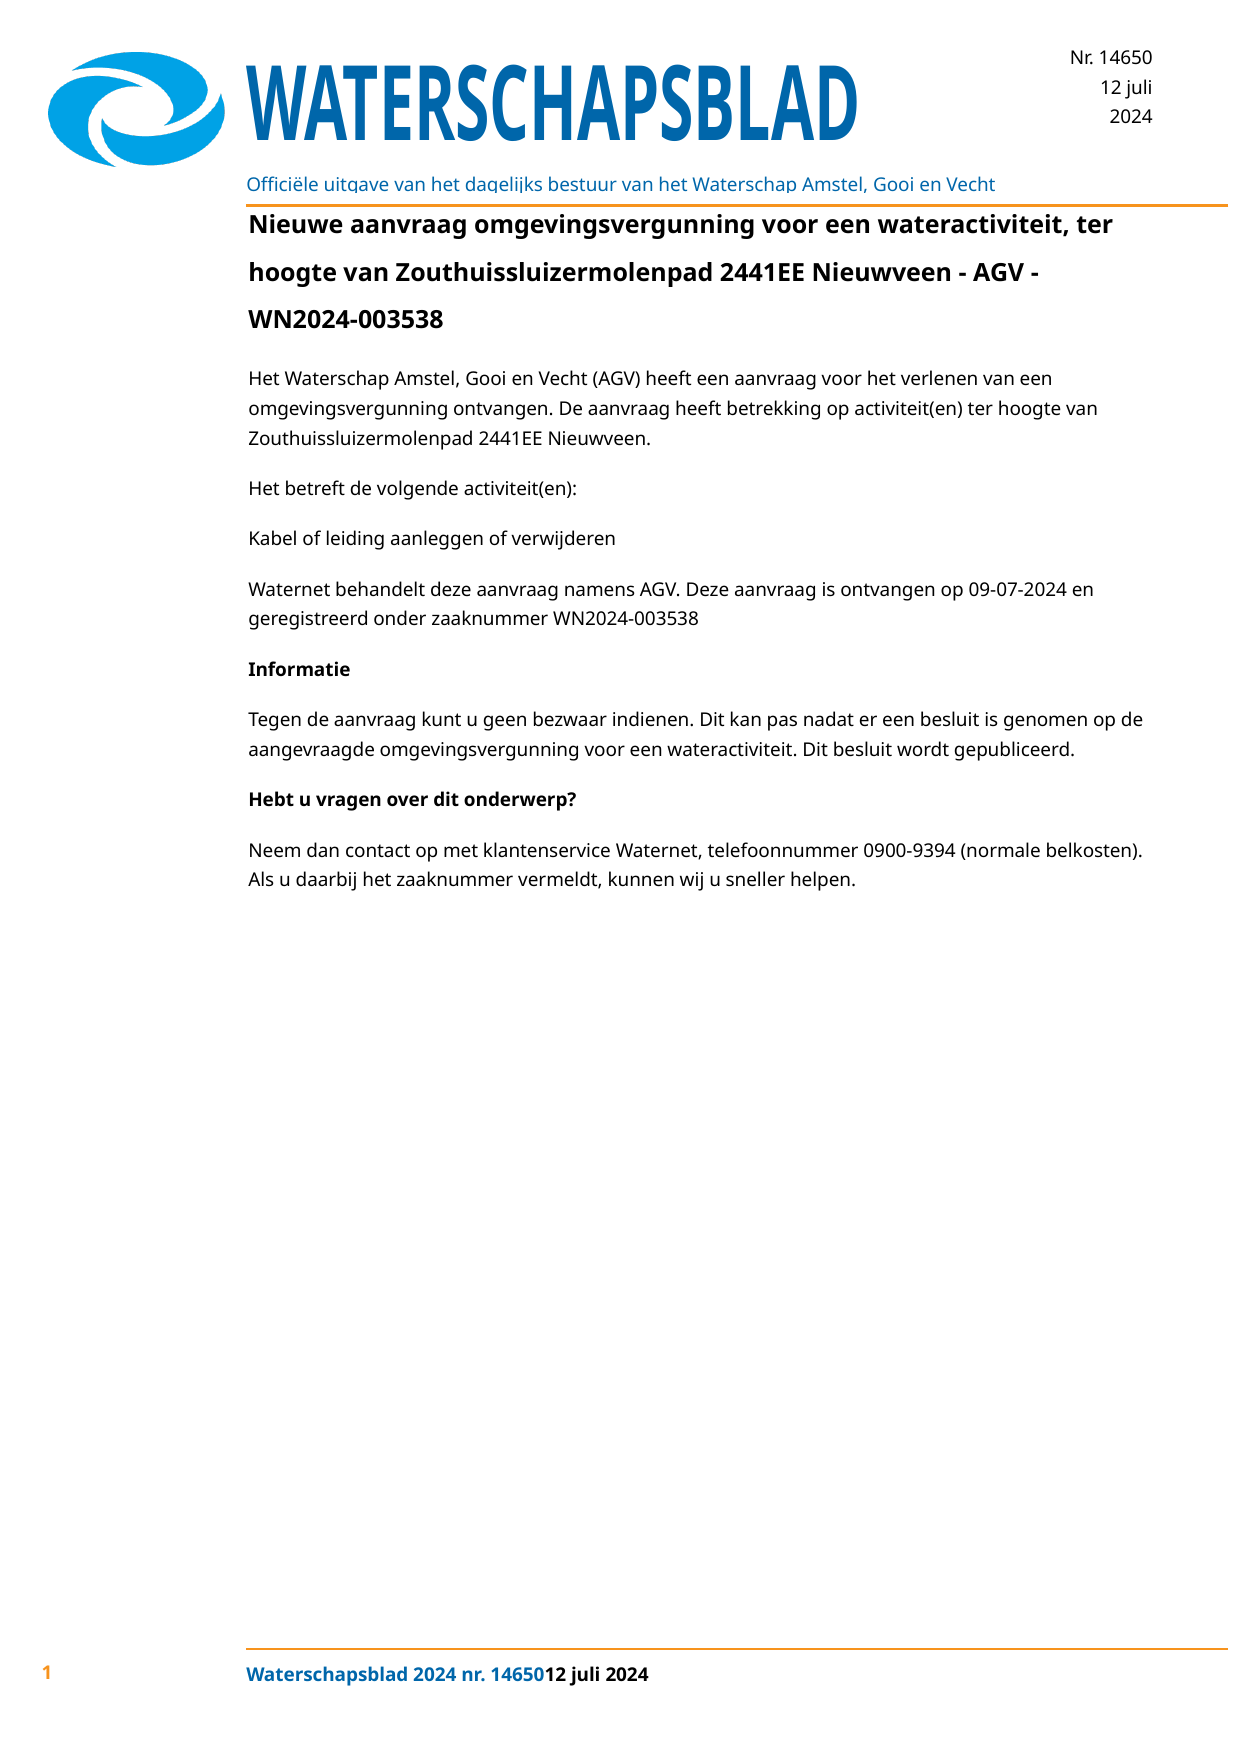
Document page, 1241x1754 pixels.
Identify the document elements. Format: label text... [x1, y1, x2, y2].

text Het betreft de volgende activiteit(en): [248, 475, 1152, 501]
text Het Waterschap Amstel, Gooi en Vecht (AGV) heeft een aanvraag voor het verlenen van een omgevingsvergunning ontvangen. De aanvraag heeft betrekking op activiteit(en) ter hoogte van Zouthuissluizermolenpad 2441EE Nieuwveen. [248, 366, 1152, 450]
text Tegen de aanvraag kunt u geen bezwaar indienen. Dit kan pas nadat er een besluit is genomen op de aangevraagde omgevingsvergunning voor een wateractiviteit. Dit besluit wordt gepubliceerd. [248, 706, 1152, 762]
text Neem dan contact op met klantenservice Waternet, telefoonnummer 0900-9394 (normale belkosten). Als u daarbij het zaaknummer vermeldt, kunnen wij u sneller helpen. [248, 837, 1152, 892]
text Hebt u vragen over dit onderwerp? [248, 786, 1152, 812]
text Nieuwe aanvraag omgevingsvergunning voor een wateractiviteit, ter hoogte van Zouthuissluizermolenpad 2441EE Nieuwveen - AGV - WN2024-003538 [248, 207, 1152, 336]
text Waternet behandelt deze aanvraag namens AGV. Deze aanvraag is ontvangen op 09-07-2024 en geregistreerd onder zaaknummer WN2024-003538 [248, 576, 1152, 631]
text Kabel of leiding aanleggen of verwijderen [248, 526, 1152, 551]
text Informatie [248, 656, 1152, 682]
picture [41, 47, 231, 172]
